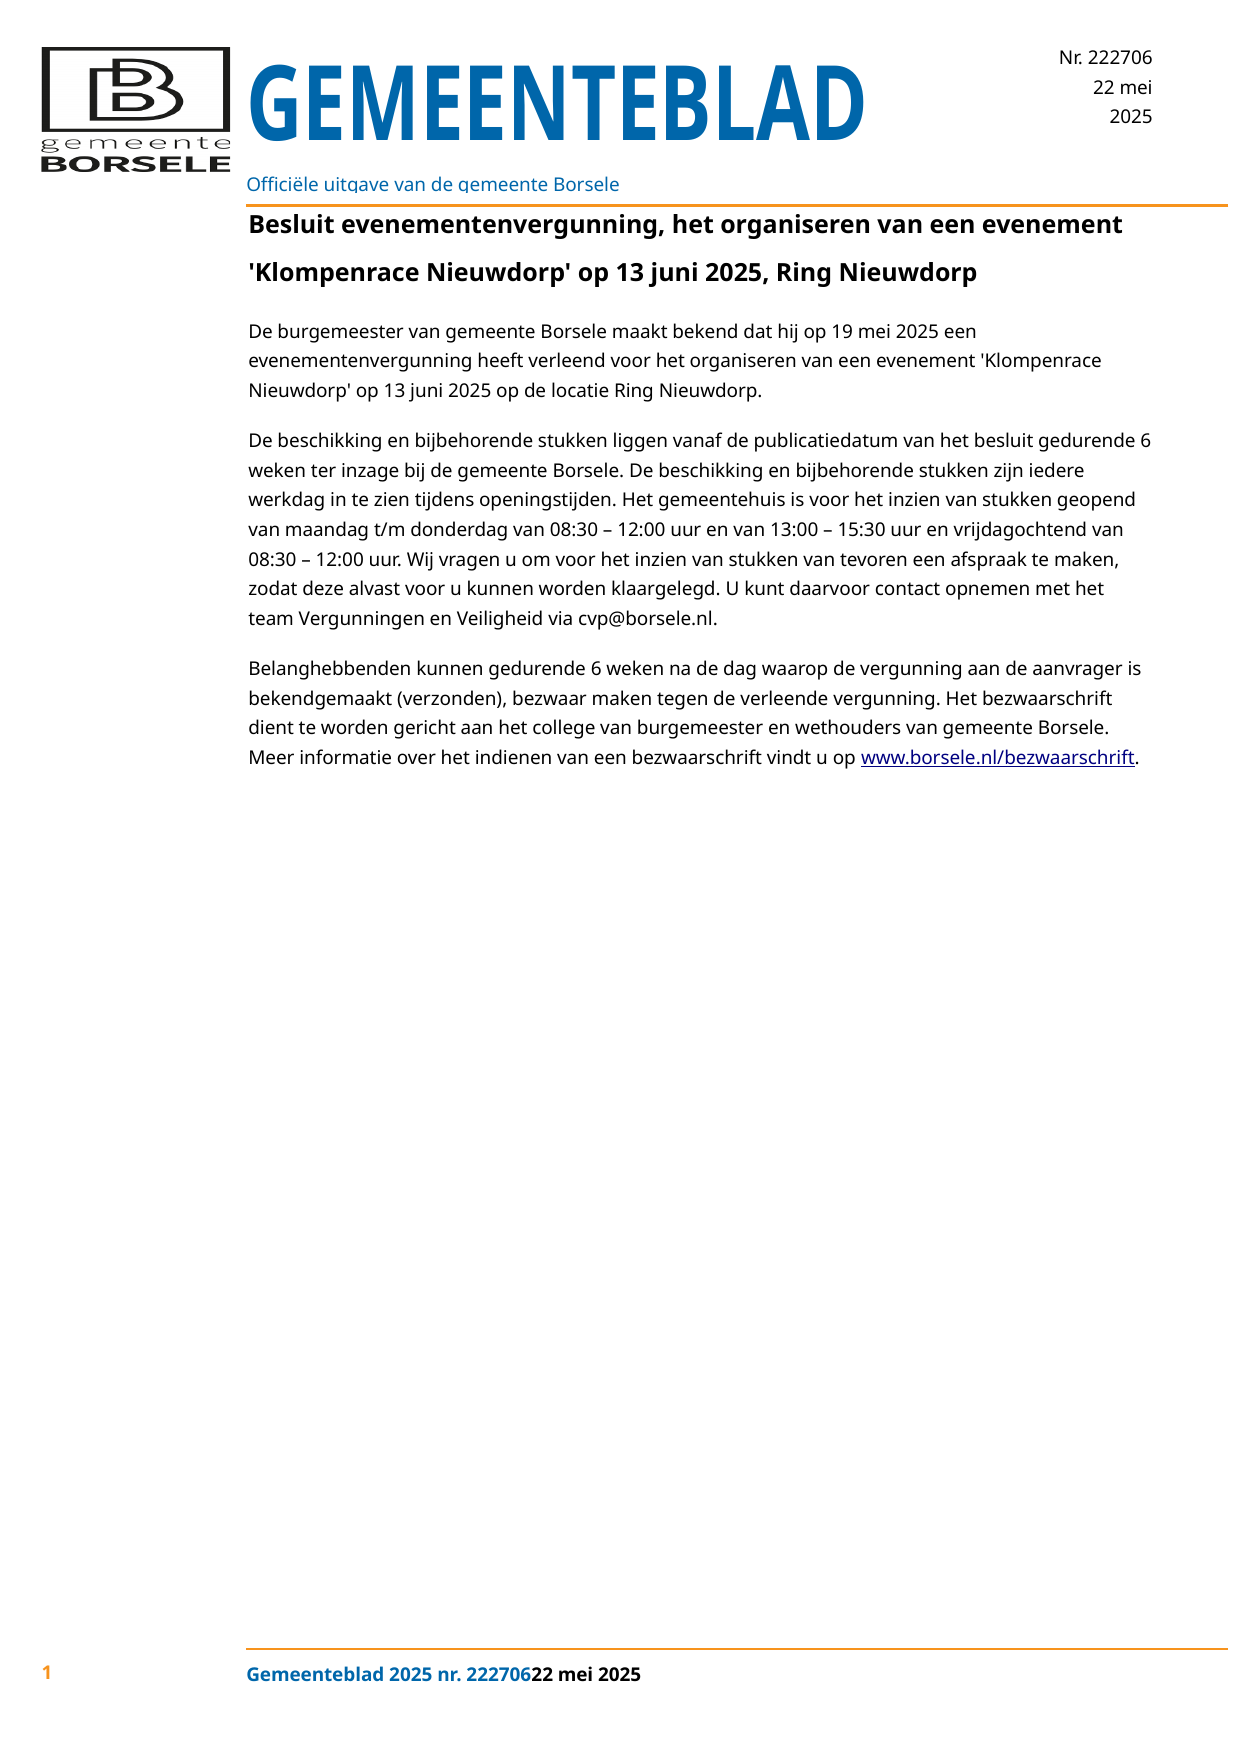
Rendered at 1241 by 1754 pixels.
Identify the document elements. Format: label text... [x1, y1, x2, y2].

picture [41, 47, 231, 172]
text De beschikking en bijbehorende stukken liggen vanaf de publicatiedatum van het besluit gedurende 6 weken ter inzage bij de gemeente Borsele. De beschikking en bijbehorende stukken zijn iedere werkdag in te zien tijdens openingstijden. Het gemeentehuis is voor het inzien van stukken geopend van maandag t/m donderdag van 08:30 – 12:00 uur en van 13:00 – 15:30 uur en vrijdagochtend van 08:30 – 12:00 uur. Wij vragen u om voor het inzien van stukken van tevoren een afspraak te maken, zodat deze alvast voor u kunnen worden klaargelegd. U kunt daarvoor contact opnemen met het team Vergunningen en Veiligheid via cvp@borsele.nl. [248, 427, 1152, 631]
text Belanghebbenden kunnen gedurende 6 weken na de dag waarop de vergunning aan de aanvrager is bekendgemaakt (verzonden), bezwaar maken tegen de verleende vergunning. Het bezwaarschrift dient te worden gericht aan het college van burgemeester en wethouders van gemeente Borsele. Meer informatie over het indienen van een bezwaarschrift vindt u op www.borsele.nl/bezwaarschrift. [248, 655, 1152, 770]
text De burgemeester van gemeente Borsele maakt bekend dat hij op 19 mei 2025 een evenementenvergunning heeft verleend voor het organiseren van een evenement 'Klompenrace Nieuwdorp' op 13 juni 2025 op de locatie Ring Nieuwdorp. [248, 318, 1152, 403]
text Besluit evenementenvergunning, het organiseren van een evenement 'Klompenrace Nieuwdorp' op 13 juni 2025, Ring Nieuwdorp [248, 207, 1152, 288]
